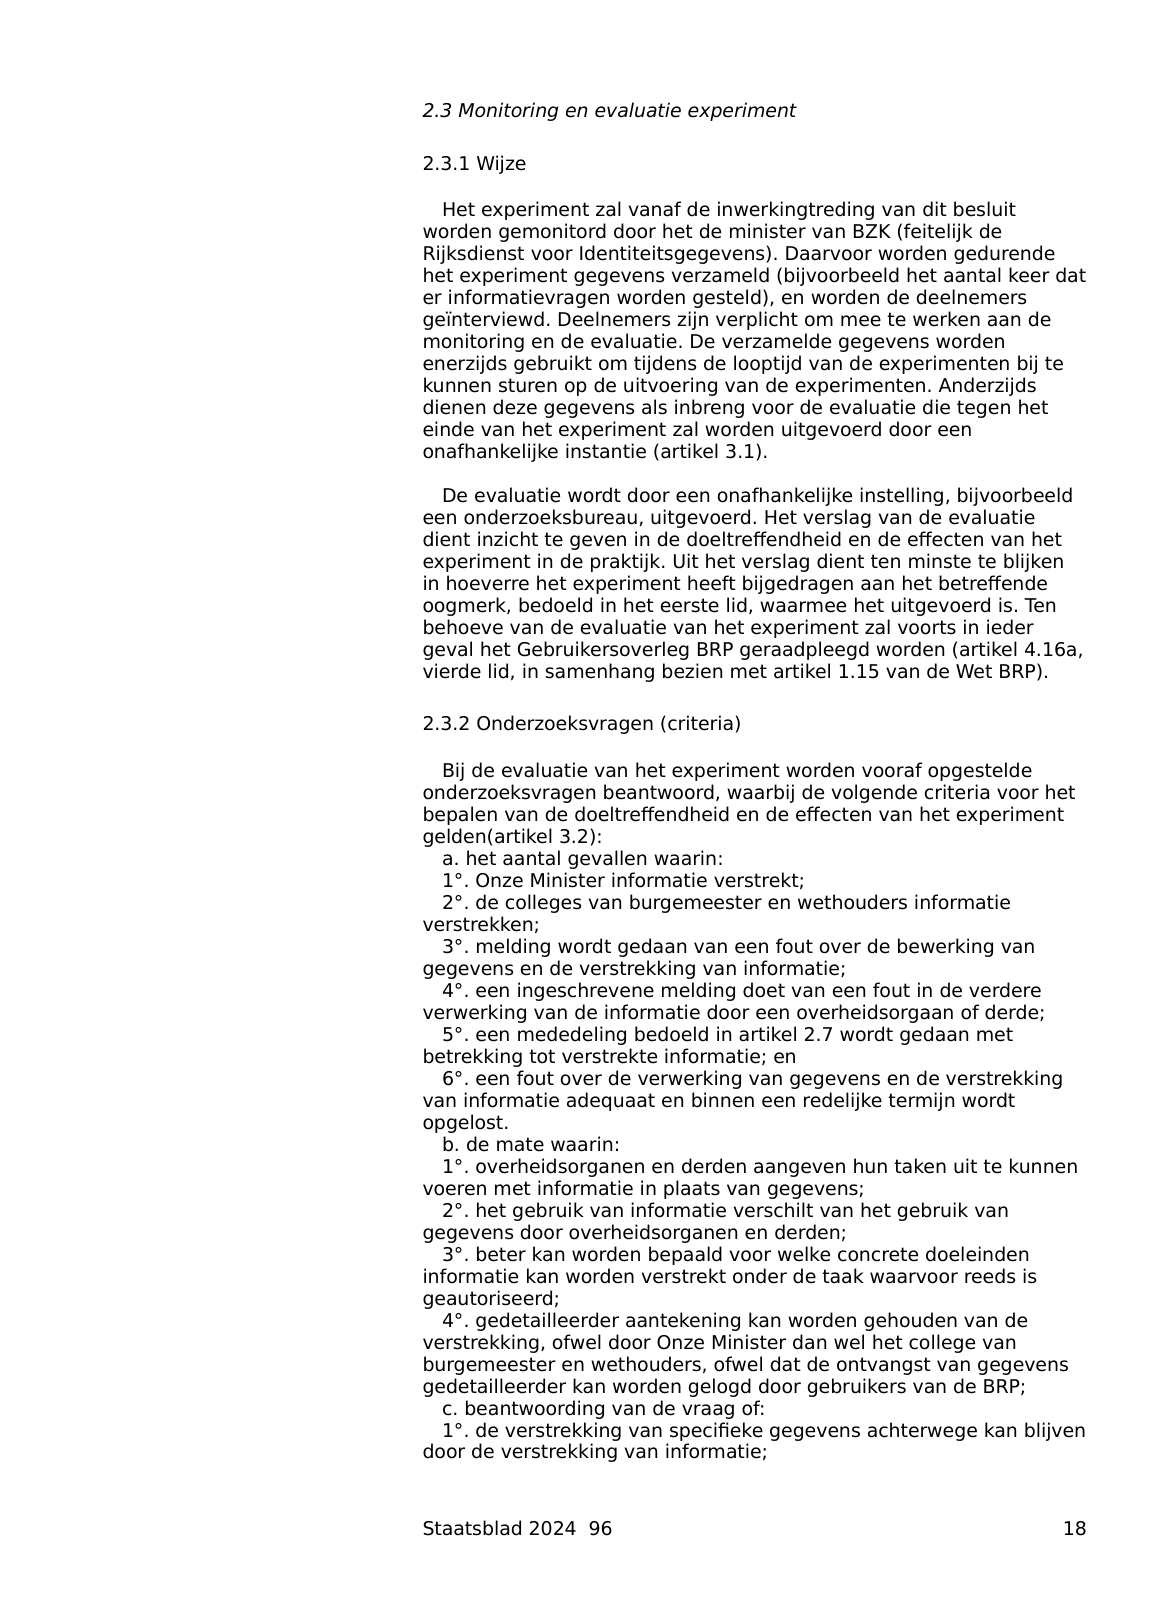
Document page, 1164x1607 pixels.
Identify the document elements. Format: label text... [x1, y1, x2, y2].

text 3°. melding wordt gedaan van een fout over de bewerking van gegevens en de verstrekking van informatie; [422, 936, 1087, 980]
text Bij de evaluatie van het experiment worden vooraf opgestelde onderzoeksvragen beantwoord, waarbij de volgende criteria voor het bepalen van de doeltreffendheid en de effecten van het experiment gelden(artikel 3.2): [422, 760, 1087, 848]
subtitle 2.3 Monitoring en evaluatie experiment [422, 100, 1087, 122]
text De evaluatie wordt door een onafhankelijke instelling, bijvoorbeeld een onderzoeksbureau, uitgevoerd. Het verslag van de evaluatie dient inzicht te geven in de doeltreffendheid en de effecten van het experiment in de praktijk. Uit het verslag dient ten minste te blijken in hoeverre het experiment heeft bijgedragen aan het betreffende oogmerk, bedoeld in het eerste lid, waarmee het uitgevoerd is. Ten behoeve van de evaluatie van het experiment zal voorts in ieder geval het Gebruikersoverleg BRP geraadpleegd worden (artikel 4.16a, vierde lid, in samenhang bezien met artikel 1.15 van de Wet BRP). [422, 485, 1087, 683]
text b. de mate waarin: [422, 1134, 1087, 1156]
subtitle 2.3.1 Wijze [422, 152, 1087, 174]
text 1°. de verstrekking van specifieke gegevens achterwege kan blijven door de verstrekking van informatie; [422, 1419, 1087, 1463]
text 1°. Onze Minister informatie verstrekt; [422, 870, 1087, 892]
text 2°. het gebruik van informatie verschilt van het gebruik van gegevens door overheidsorganen en derden; [422, 1200, 1087, 1244]
text 4°. gedetailleerder aantekening kan worden gehouden van de verstrekking, ofwel door Onze Minister dan wel het college van burgemeester en wethouders, ofwel dat de ontvangst van gegevens gedetailleerder kan worden gelogd door gebruikers van de BRP; [422, 1309, 1087, 1397]
text c. beantwoording van de vraag of: [422, 1397, 1087, 1419]
text 3°. beter kan worden bepaald voor welke concrete doeleinden informatie kan worden verstrekt onder de taak waarvoor reeds is geautoriseerd; [422, 1244, 1087, 1309]
text 5°. een mededeling bedoeld in artikel 2.7 wordt gedaan met betrekking tot verstrekte informatie; en [422, 1024, 1087, 1068]
text 1°. overheidsorganen en derden aangeven hun taken uit te kunnen voeren met informatie in plaats van gegevens; [422, 1156, 1087, 1200]
text 2°. de colleges van burgemeester en wethouders informatie verstrekken; [422, 892, 1087, 936]
text 4°. een ingeschrevene melding doet van een fout in de verdere verwerking van de informatie door een overheidsorgaan of derde; [422, 980, 1087, 1024]
subtitle 2.3.2 Onderzoeksvragen (criteria) [422, 713, 1087, 735]
text Het experiment zal vanaf de inwerkingtreding van dit besluit worden gemonitord door het de minister van BZK (feitelijk de Rijksdienst voor Identiteitsgegevens). Daarvoor worden gedurende het experiment gegevens verzameld (bijvoorbeeld het aantal keer dat er informatievragen worden gesteld), en worden de deelnemers geïnterviewd. Deelnemers zijn verplicht om mee te werken aan de monitoring en de evaluatie. De verzamelde gegevens worden enerzijds gebruikt om tijdens de looptijd van de experimenten bij te kunnen sturen op de uitvoering van de experimenten. Anderzijds dienen deze gegevens als inbreng voor de evaluatie die tegen het einde van het experiment zal worden uitgevoerd door een onafhankelijke instantie (artikel 3.1). [422, 199, 1087, 463]
text 6°. een fout over de verwerking van gegevens en de verstrekking van informatie adequaat en binnen een redelijke termijn wordt opgelost. [422, 1068, 1087, 1134]
text a. het aantal gevallen waarin: [422, 848, 1087, 870]
